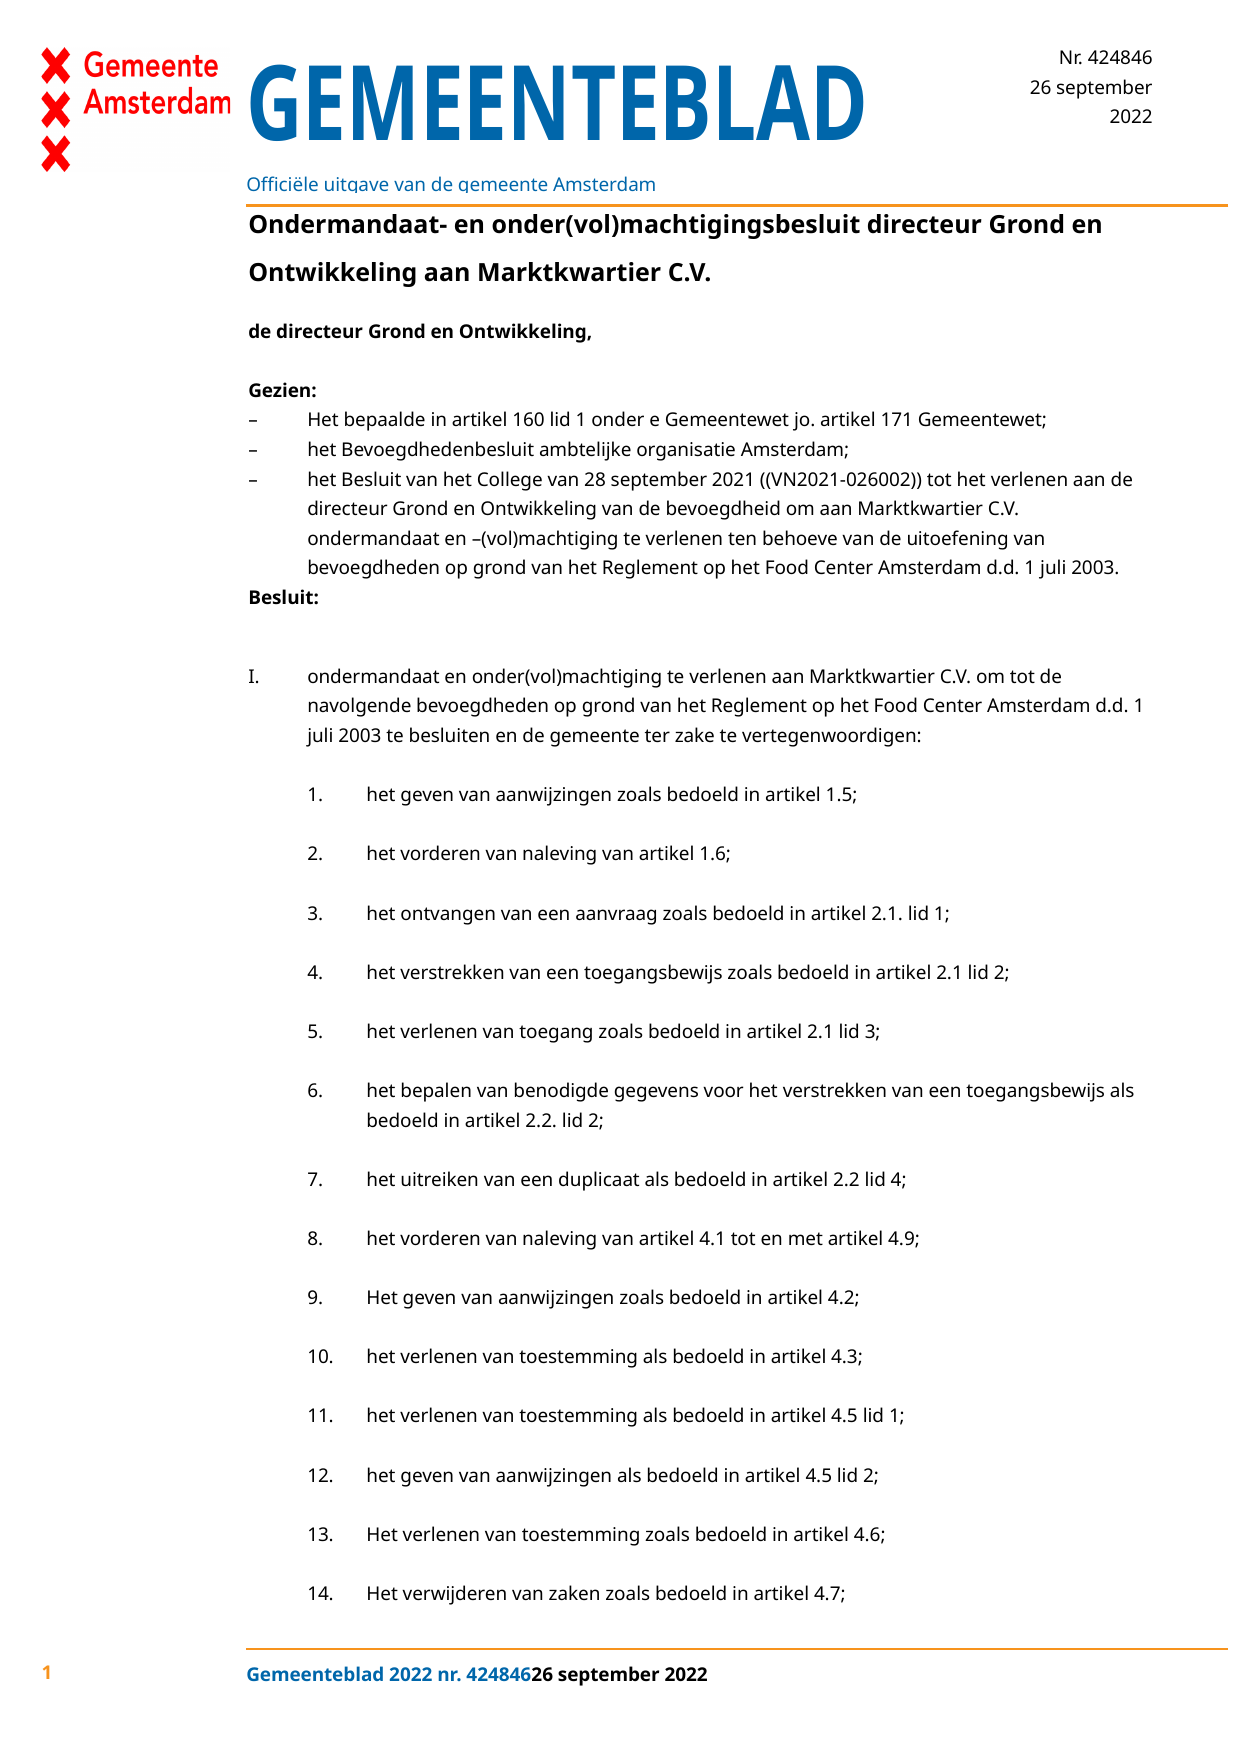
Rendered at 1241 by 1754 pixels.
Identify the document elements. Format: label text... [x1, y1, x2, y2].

text Besluit: [248, 584, 1152, 610]
list het ontvangen van een aanvraag zoals bedoeld in artikel 2.1. lid 1; [307, 900, 1152, 925]
list Het verlenen van toestemming zoals bedoeld in artikel 4.6; [307, 1521, 1152, 1547]
list het geven van aanwijzingen zoals bedoeld in artikel 1.5; [307, 781, 1152, 807]
text Ondermandaat- en onder(vol)machtigingsbesluit directeur Grond en Ontwikkeling aan Marktkwartier C.V. [248, 207, 1152, 288]
list het verlenen van toestemming als bedoeld in artikel 4.5 lid 1; [307, 1403, 1152, 1428]
list Het bepaalde in artikel 160 lid 1 onder e Gemeentewet jo. artikel 171 Gemeentewet; [248, 407, 1152, 432]
list Het geven van aanwijzingen zoals bedoeld in artikel 4.2; [307, 1284, 1152, 1310]
list het verstrekken van een toegangsbewijs zoals bedoeld in artikel 2.1 lid 2; [307, 959, 1152, 984]
list het Besluit van het College van 28 september 2021 ((VN2021-026002)) tot het verlenen aan de directeur Grond en Ontwikkeling van de bevoegdheid om aan Marktkwartier C.V. ondermandaat en –(vol)machtiging te verlenen ten behoeve van de uitoefening van bevoegdheden op grond van het Reglement op het Food Center Amsterdam d.d. 1 juli 2003. [248, 466, 1152, 580]
list het verlenen van toestemming als bedoeld in artikel 4.3; [307, 1343, 1152, 1369]
text de directeur Grond en Ontwikkeling, [248, 318, 1152, 344]
text Gezien: [248, 377, 1152, 403]
list het verlenen van toegang zoals bedoeld in artikel 2.1 lid 3; [307, 1018, 1152, 1044]
list het bepalen van benodigde gegevens voor het verstrekken van een toegangsbewijs als bedoeld in artikel 2.2. lid 2; [307, 1077, 1152, 1132]
list ondermandaat en onder(vol)machtiging te verlenen aan Marktkwartier C.V. om tot de navolgende bevoegdheden op grond van het Reglement op het Food Center Amsterdam d.d. 1 juli 2003 te besluiten en de gemeente ter zake te vertegenwoordigen: [248, 663, 1152, 748]
list het geven van aanwijzingen als bedoeld in artikel 4.5 lid 2; [307, 1462, 1152, 1487]
list het Bevoegdhedenbesluit ambtelijke organisatie Amsterdam; [248, 436, 1152, 462]
list Het verwijderen van zaken zoals bedoeld in artikel 4.7; [307, 1580, 1152, 1606]
list het vorderen van naleving van artikel 1.6; [307, 841, 1152, 866]
list het uitreiken van een duplicaat als bedoeld in artikel 2.2 lid 4; [307, 1166, 1152, 1192]
list het vorderen van naleving van artikel 4.1 tot en met artikel 4.9; [307, 1225, 1152, 1251]
picture [41, 47, 231, 172]
